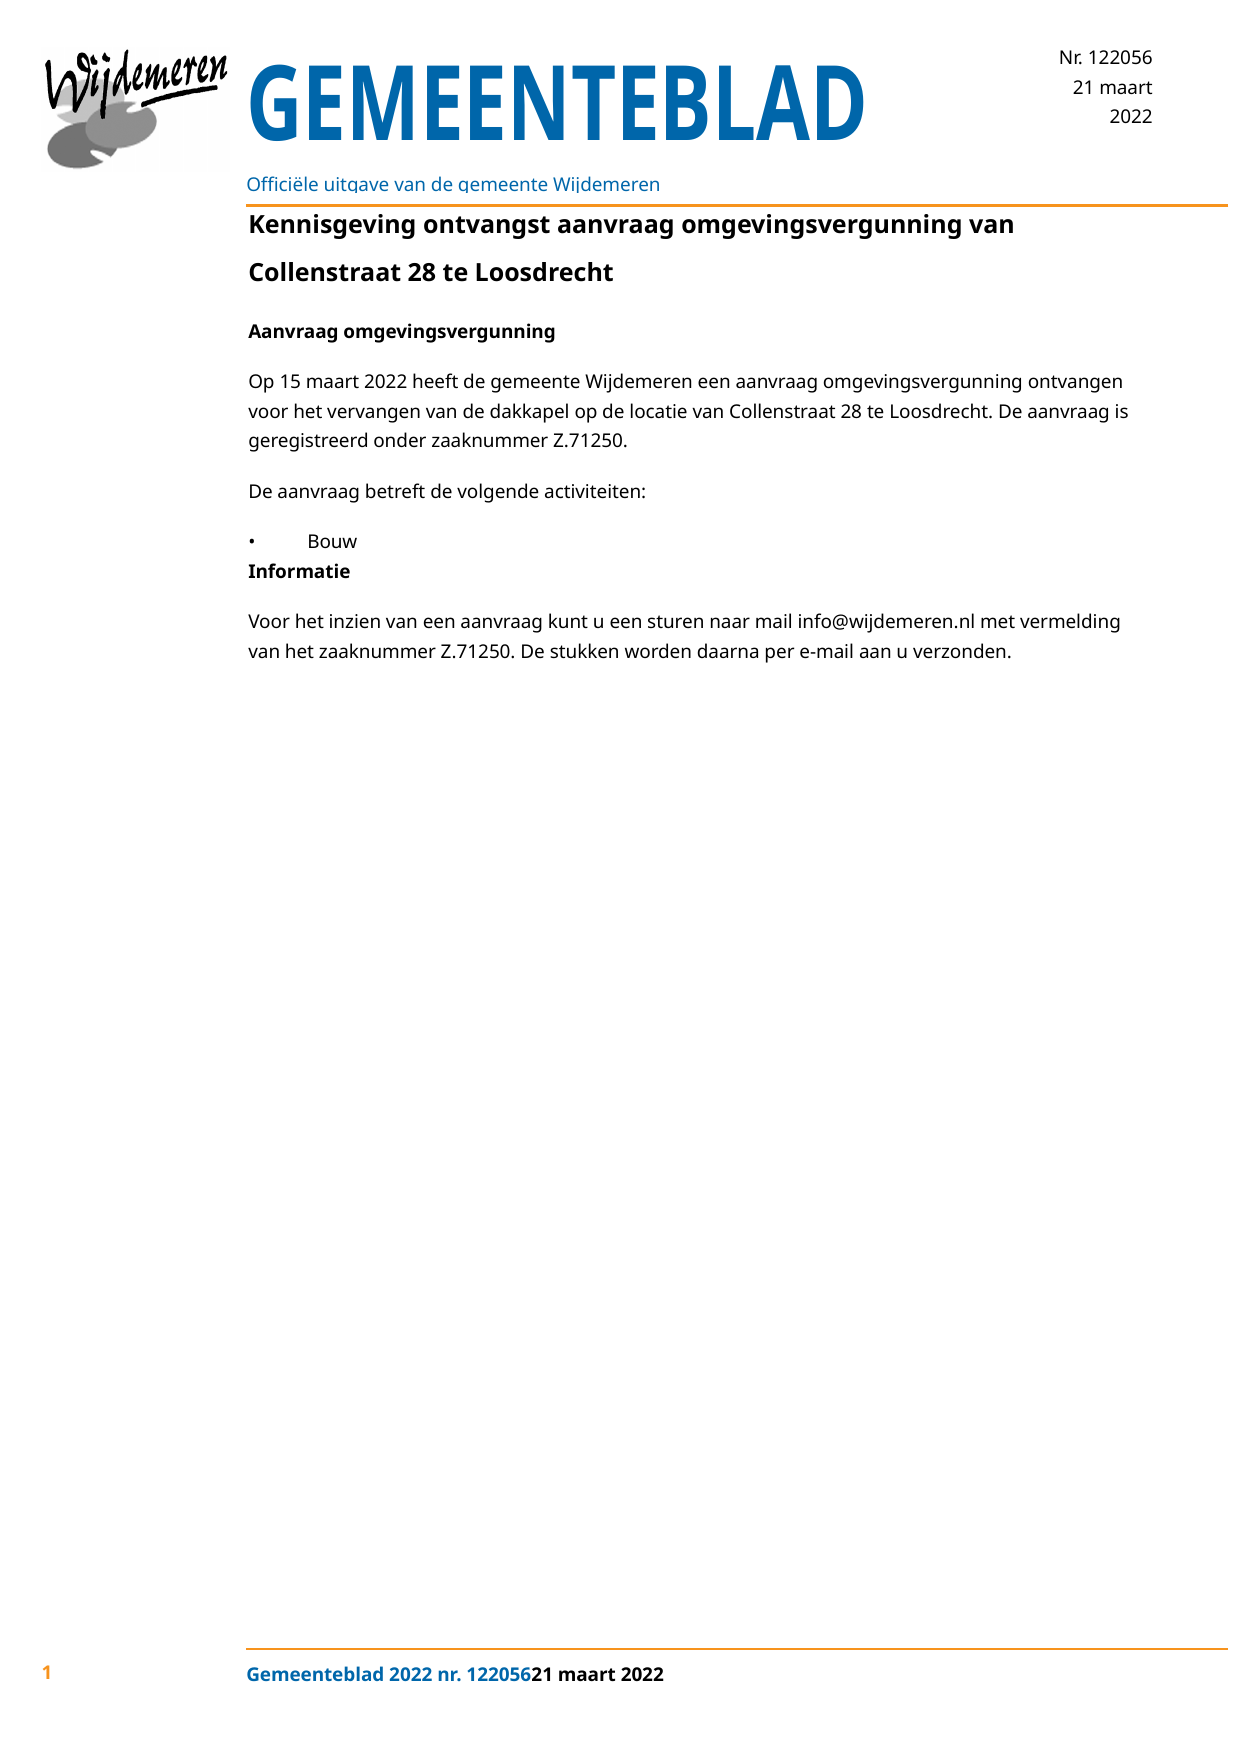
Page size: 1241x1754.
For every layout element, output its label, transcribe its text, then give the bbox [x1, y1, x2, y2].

text Aanvraag omgevingsvergunning [248, 318, 1152, 344]
text Kennisgeving ontvangst aanvraag omgevingsvergunning van Collenstraat 28 te Loosdrecht [248, 207, 1152, 288]
text Informatie [248, 558, 1152, 584]
picture [41, 47, 231, 172]
text Voor het inzien van een aanvraag kunt u een sturen naar mail info@wijdemeren.nl met vermelding van het zaaknummer Z.71250. De stukken worden daarna per e-mail aan u verzonden. [248, 608, 1152, 664]
text De aanvraag betreft de volgende activiteiten: [248, 478, 1152, 504]
text Op 15 maart 2022 heeft de gemeente Wijdemeren een aanvraag omgevingsvergunning ontvangen voor het vervangen van de dakkapel op de locatie van Collenstraat 28 te Loosdrecht. De aanvraag is geregistreerd onder zaaknummer Z.71250. [248, 368, 1152, 453]
list Bouw [248, 528, 1152, 554]
